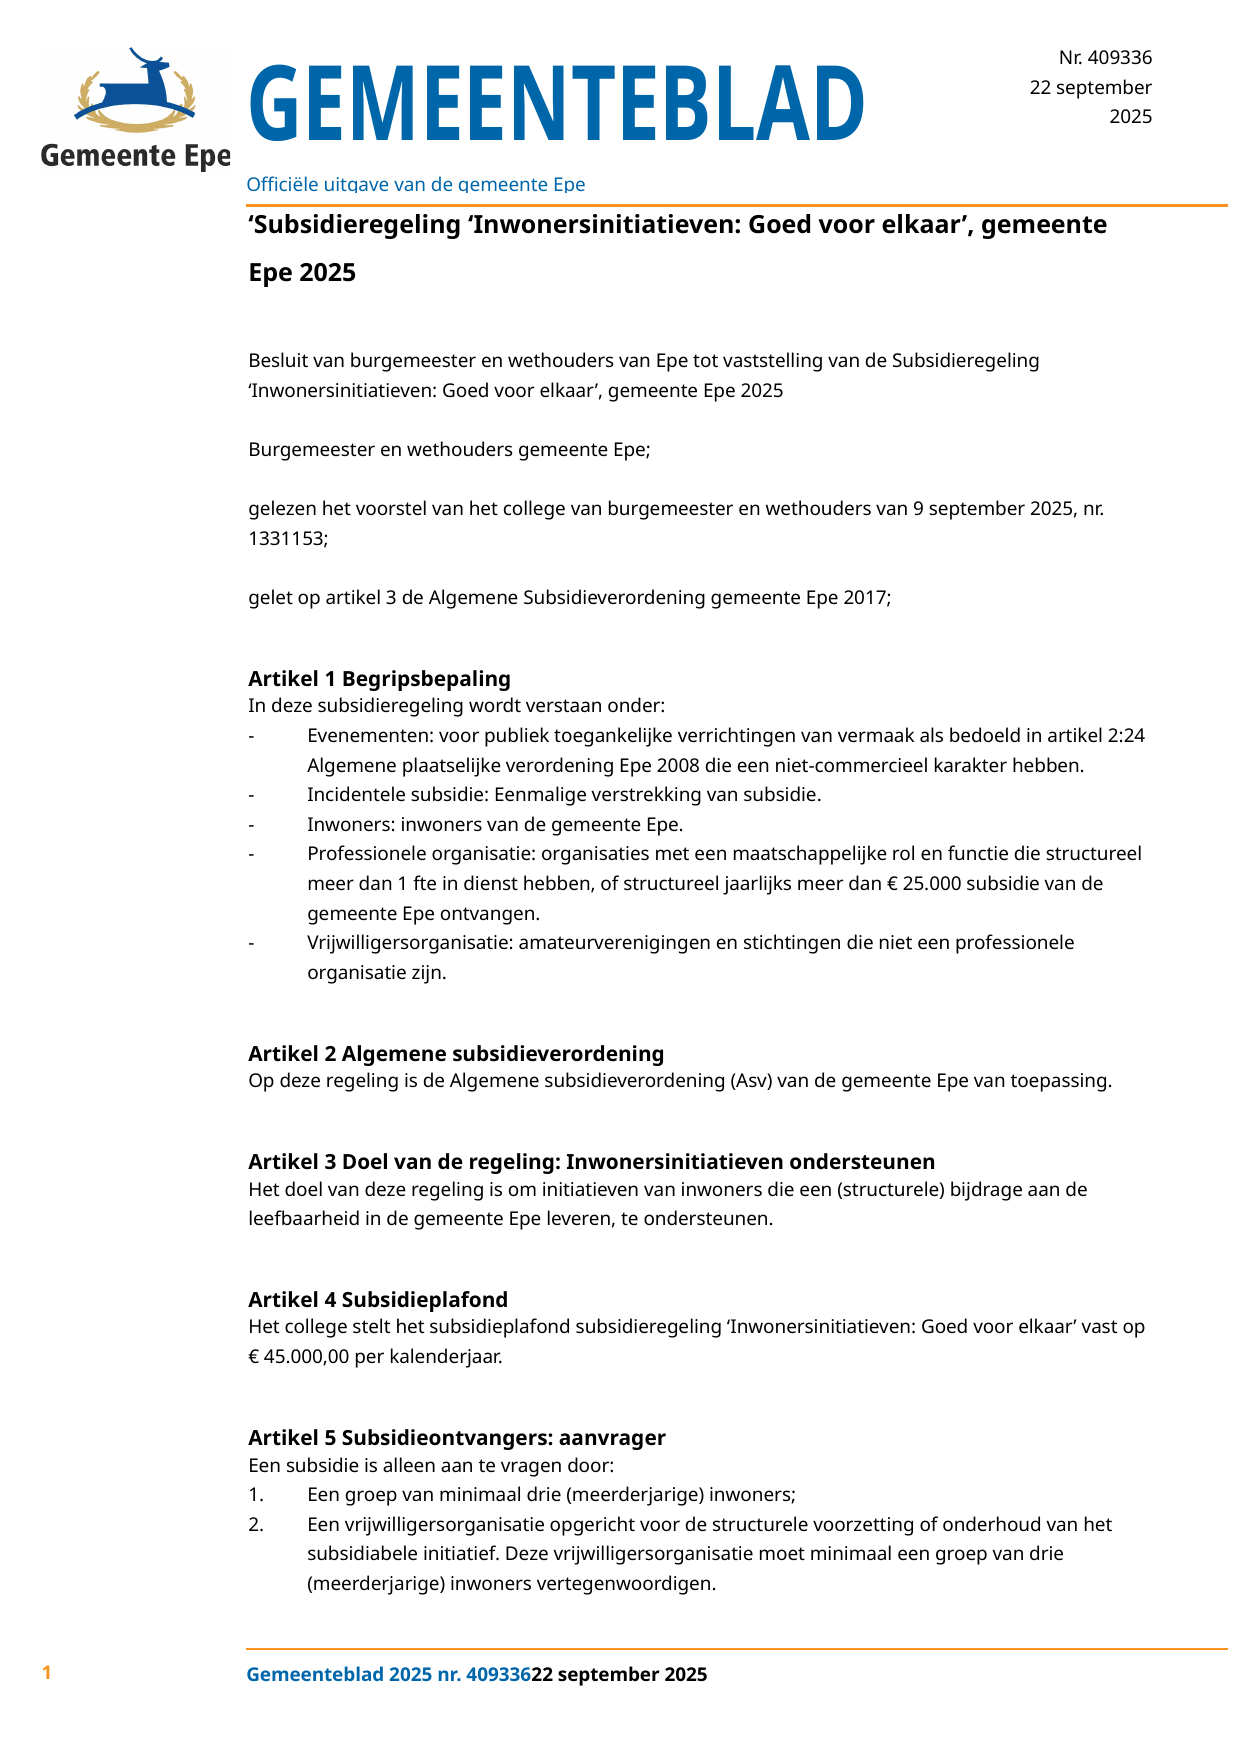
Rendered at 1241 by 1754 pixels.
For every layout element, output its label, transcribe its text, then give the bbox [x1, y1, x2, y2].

text Burgemeester en wethouders gemeente Epe; [248, 436, 1152, 462]
text Artikel 1 Begripsbepaling [248, 664, 1152, 693]
list Professionele organisatie: organisaties met een maatschappelijke rol en functie die structureel meer dan 1 fte in dienst hebben, of structureel jaarlijks meer dan € 25.000 subsidie van de gemeente Epe ontvangen. [248, 841, 1152, 925]
text ‘Subsidieregeling ‘Inwonersinitiatieven: Goed voor elkaar’, gemeente Epe 2025 [248, 207, 1152, 288]
text Het doel van deze regeling is om initiatieven van inwoners die een (structurele) bijdrage aan de leefbaarheid in de gemeente Epe leveren, te ondersteunen. [248, 1176, 1152, 1231]
text Het college stelt het subsidieplafond subsidieregeling ‘Inwonersinitiatieven: Goed voor elkaar’ vast op € 45.000,00 per kalenderjaar. [248, 1314, 1152, 1369]
list Een groep van minimaal drie (meerderjarige) inwoners; [248, 1481, 1152, 1507]
list Inwoners: inwoners van de gemeente Epe. [248, 811, 1152, 837]
text Artikel 3 Doel van de regeling: Inwonersinitiatieven ondersteunen [248, 1147, 1152, 1176]
text Op deze regeling is de Algemene subsidieverordening (Asv) van de gemeente Epe van toepassing. [248, 1067, 1152, 1093]
text Besluit van burgemeester en wethouders van Epe tot vaststelling van de Subsidieregeling ‘Inwonersinitiatieven: Goed voor elkaar’, gemeente Epe 2025 [248, 347, 1152, 403]
list Een vrijwilligersorganisatie opgericht voor de structurele voorzetting of onderhoud van het subsidiabele initiatief. Deze vrijwilligersorganisatie moet minimaal een groep van drie (meerderjarige) inwoners vertegenwoordigen. [248, 1511, 1152, 1596]
text gelet op artikel 3 de Algemene Subsidieverordening gemeente Epe 2017; [248, 584, 1152, 610]
text In deze subsidieregeling wordt verstaan onder: [248, 693, 1152, 718]
text Artikel 4 Subsidieplafond [248, 1285, 1152, 1314]
list Incidentele subsidie: Eenmalige verstrekking van subsidie. [248, 781, 1152, 807]
list Evenementen: voor publiek toegankelijke verrichtingen van vermaak als bedoeld in artikel 2:24 Algemene plaatselijke verordening Epe 2008 die een niet-commercieel karakter hebben. [248, 722, 1152, 777]
text gelezen het voorstel van het college van burgemeester en wethouders van 9 september 2025, nr. 1331153; [248, 495, 1152, 551]
list Vrijwilligersorganisatie: amateurverenigingen en stichtingen die niet een professionele organisatie zijn. [248, 929, 1152, 984]
text Artikel 5 Subsidieontvangers: aanvrager [248, 1423, 1152, 1452]
text Artikel 2 Algemene subsidieverordening [248, 1039, 1152, 1067]
picture [41, 47, 231, 172]
text Een subsidie is alleen aan te vragen door: [248, 1452, 1152, 1477]
